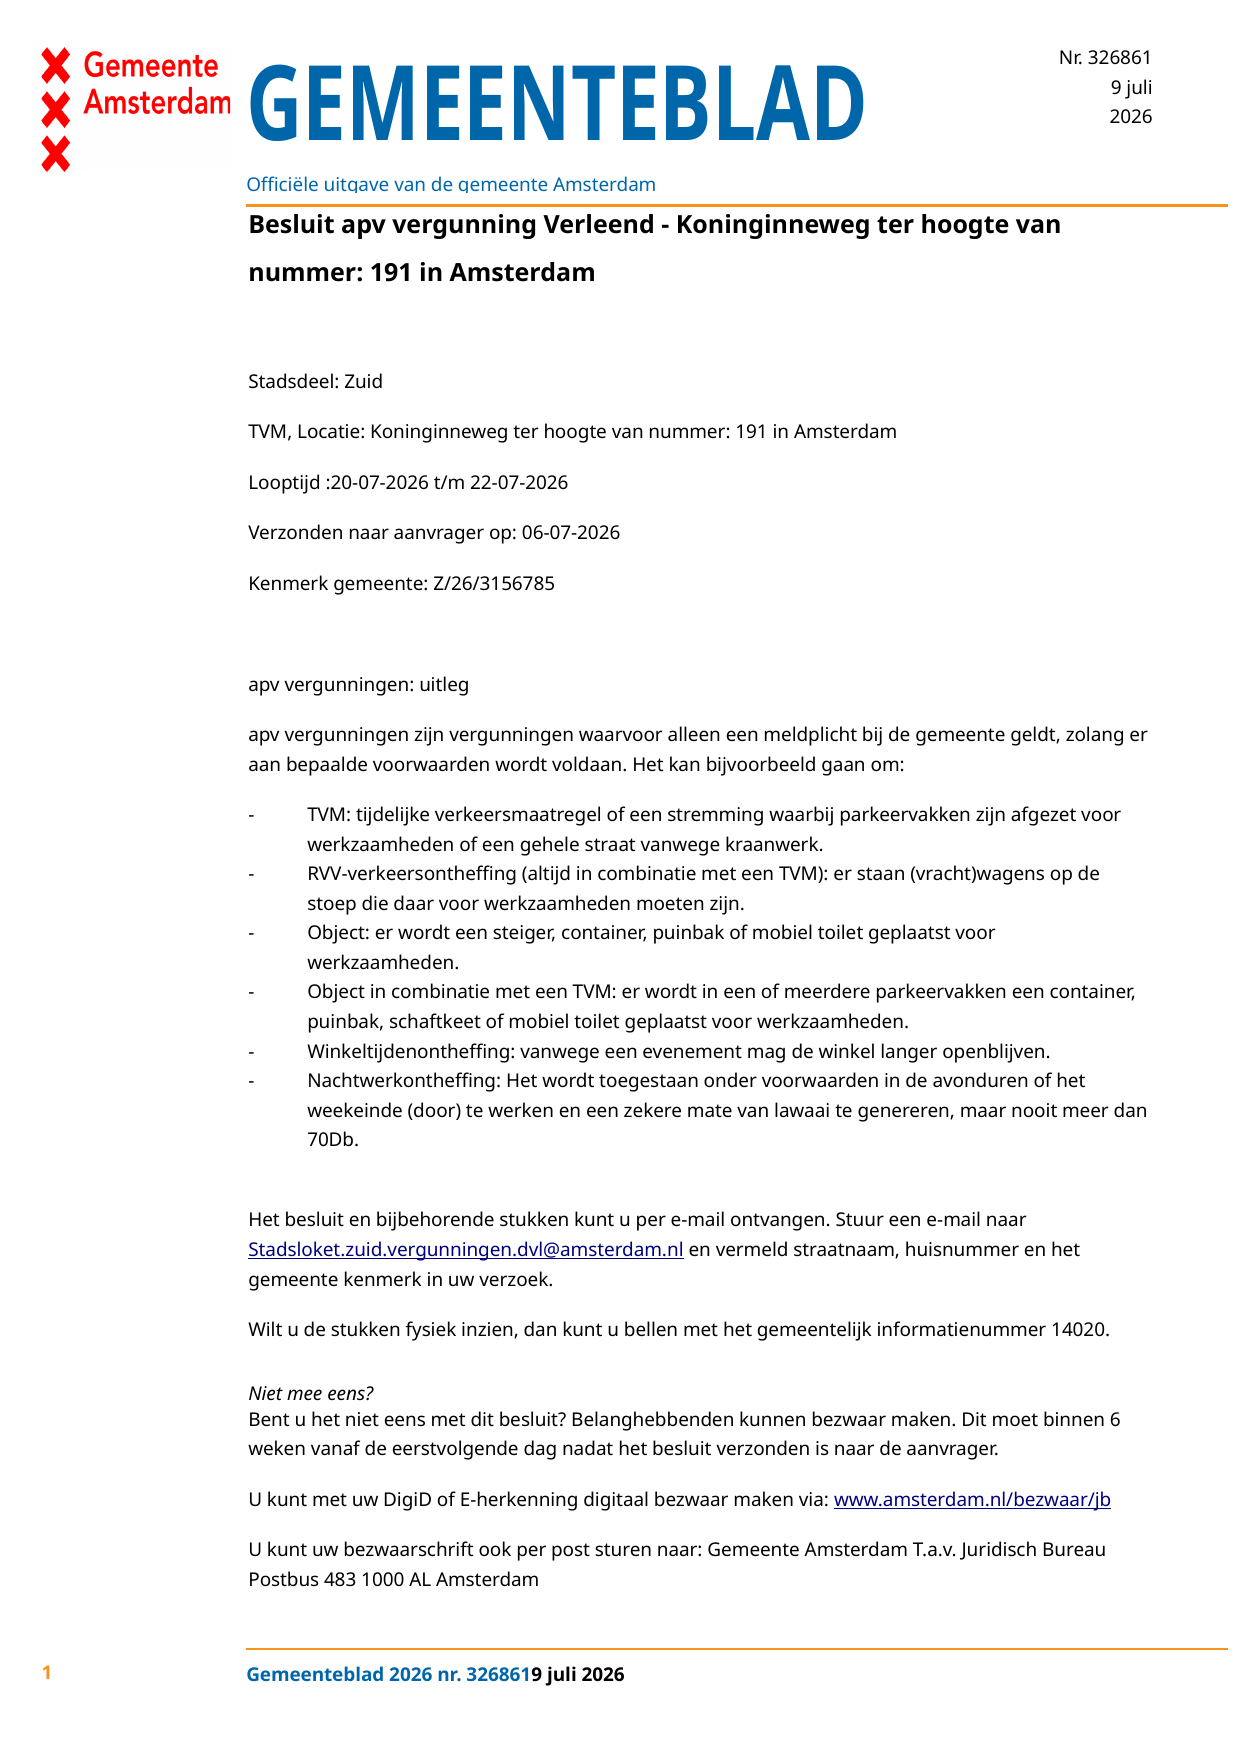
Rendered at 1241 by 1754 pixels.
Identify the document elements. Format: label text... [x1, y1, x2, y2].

list TVM: tijdelijke verkeersmaatregel of een stremming waarbij parkeervakken zijn afgezet voor werkzaamheden of een gehele straat vanwege kraanwerk. [248, 801, 1152, 857]
text Bent u het niet eens met dit besluit? Belanghebbenden kunnen bezwaar maken. Dit moet binnen 6 weken vanaf de eerstvolgende dag nadat het besluit verzonden is naar de aanvrager. [248, 1406, 1152, 1461]
text TVM, Locatie: Koninginneweg ter hoogte van nummer: 191 in Amsterdam [248, 419, 1152, 444]
list Nachtwerkontheffing: Het wordt toegestaan onder voorwaarden in de avonduren of het weekeinde (door) te werken en een zekere mate van lawaai te genereren, maar nooit meer dan 70Db. [248, 1067, 1152, 1152]
list RVV-verkeersontheffing (altijd in combinatie met een TVM): er staan (vracht)wagens op de stoep die daar voor werkzaamheden moeten zijn. [248, 860, 1152, 916]
text Het besluit en bijbehorende stukken kunt u per e-mail ontvangen. Stuur een e-mail naar Stadsloket.zuid.vergunningen.dvl@amsterdam.nl en vermeld straatnaam, huisnummer en het gemeente kenmerk in uw verzoek. [248, 1207, 1152, 1292]
text Looptijd :20-07-2026 t/m 22-07-2026 [248, 469, 1152, 495]
list Object: er wordt een steiger, container, puinbak of mobiel toilet geplaatst voor werkzaamheden. [248, 919, 1152, 975]
picture [41, 47, 231, 172]
text U kunt uw bezwaarschrift ook per post sturen naar: Gemeente Amsterdam T.a.v. Juridisch Bureau Postbus 483 1000 AL Amsterdam [248, 1536, 1152, 1592]
text apv vergunningen: uitleg [248, 671, 1152, 697]
text U kunt met uw DigiD of E-herkenning digitaal bezwaar maken via: www.amsterdam.nl/bezwaar/jb [248, 1486, 1152, 1512]
list Winkeltijdenontheffing: vanwege een evenement mag de winkel langer openblijven. [248, 1038, 1152, 1064]
text Verzonden naar aanvrager op: 06-07-2026 [248, 519, 1152, 545]
text Stadsdeel: Zuid [248, 368, 1152, 394]
text Besluit apv vergunning Verleend - Koninginneweg ter hoogte van nummer: 191 in Amsterdam [248, 207, 1152, 288]
text Niet mee eens? [248, 1380, 1152, 1406]
text Kenmerk gemeente: Z/26/3156785 [248, 570, 1152, 596]
text Wilt u de stukken fysiek inzien, dan kunt u bellen met het gemeentelijk informatienummer 14020. [248, 1316, 1152, 1342]
text apv vergunningen zijn vergunningen waarvoor alleen een meldplicht bij de gemeente geldt, zolang er aan bepaalde voorwaarden wordt voldaan. Het kan bijvoorbeeld gaan om: [248, 721, 1152, 777]
list Object in combinatie met een TVM: er wordt in een of meerdere parkeervakken een container, puinbak, schaftkeet of mobiel toilet geplaatst voor werkzaamheden. [248, 979, 1152, 1034]
